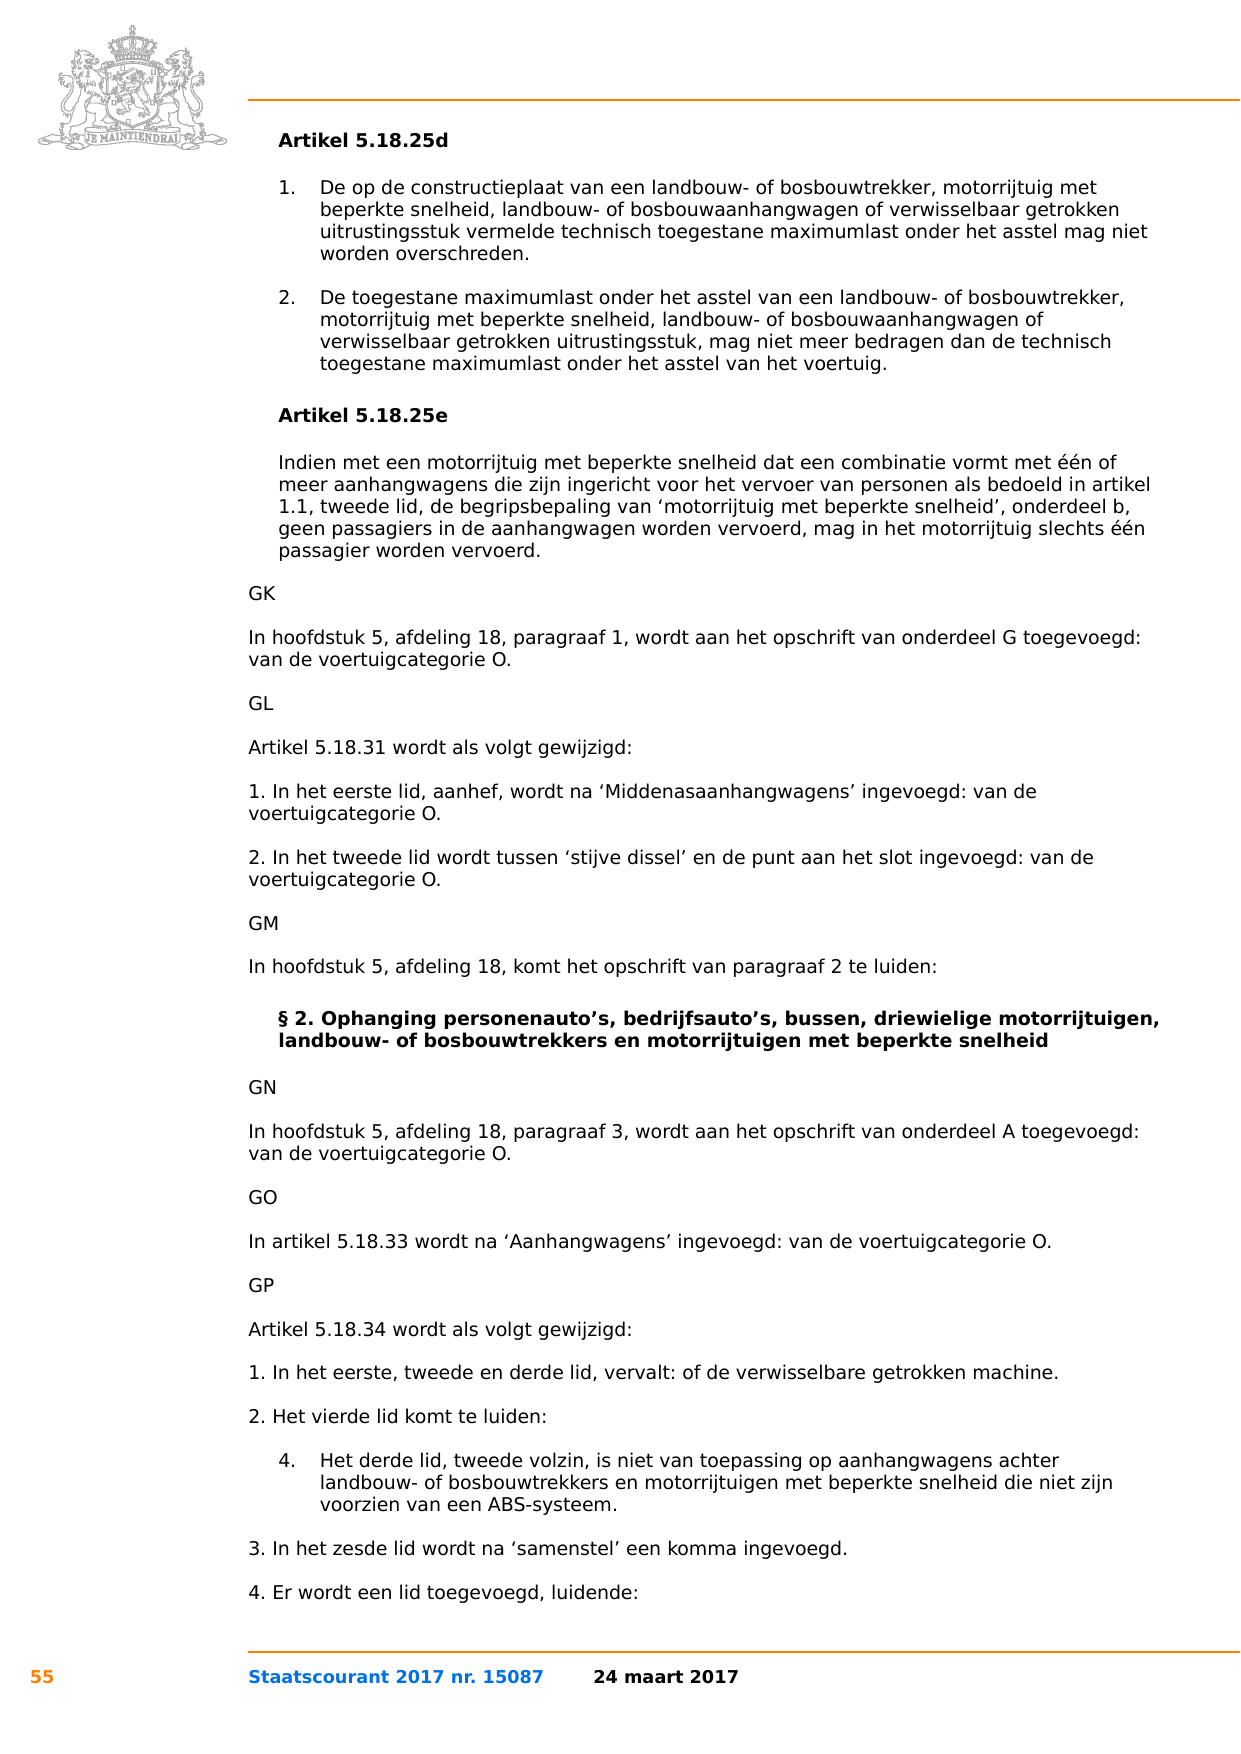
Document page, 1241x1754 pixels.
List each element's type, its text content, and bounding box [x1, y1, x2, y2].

subtitle Artikel 5.18.25d [278, 130, 1163, 152]
text 1. De op de constructieplaat van een landbouw- of bosbouwtrekker, motorrijtuig met beperkte snelheid, landbouw- of bosbouwaanhangwagen of verwisselbaar getrokken uitrustingsstuk vermelde technisch toegestane maximumlast onder het asstel mag niet worden overschreden. [278, 177, 1163, 265]
text GK [248, 583, 1163, 605]
text 3. In het zesde lid wordt na ‘samenstel’ een komma ingevoegd. [248, 1538, 1163, 1560]
text Indien met een motorrijtuig met beperkte snelheid dat een combinatie vormt met één of meer aanhangwagens die zijn ingericht voor het vervoer van personen als bedoeld in artikel 1.1, tweede lid, de begripsbepaling van ‘motorrijtuig met beperkte snelheid’, onderdeel b, geen passagiers in de aanhangwagen worden vervoerd, mag in het motorrijtuig slechts één passagier worden vervoerd. [278, 452, 1163, 561]
text 2. De toegestane maximumlast onder het asstel van een landbouw- of bosbouwtrekker, motorrijtuig met beperkte snelheid, landbouw- of bosbouwaanhangwagen of verwisselbaar getrokken uitrustingsstuk, mag niet meer bedragen dan de technisch toegestane maximumlast onder het asstel van het voertuig. [278, 287, 1163, 374]
text In hoofdstuk 5, afdeling 18, paragraaf 1, wordt aan het opschrift van onderdeel G toegevoegd: van de voertuigcategorie O. [248, 627, 1163, 671]
subtitle Artikel 5.18.25e [278, 404, 1163, 427]
text GO [248, 1187, 1163, 1209]
text In artikel 5.18.33 wordt na ‘Aanhangwagens’ ingevoegd: van de voertuigcategorie O. [248, 1231, 1163, 1253]
text 4. Het derde lid, tweede volzin, is niet van toepassing op aanhangwagens achter landbouw- of bosbouwtrekkers en motorrijtuigen met beperkte snelheid die niet zijn voorzien van een ABS-systeem. [278, 1450, 1163, 1516]
text GP [248, 1274, 1163, 1297]
text GL [248, 693, 1163, 715]
text 4. Er wordt een lid toegevoegd, luidende: [248, 1582, 1163, 1604]
text 1. In het eerste, tweede en derde lid, vervalt: of de verwisselbare getrokken machine. [248, 1362, 1163, 1384]
text 2. In het tweede lid wordt tussen ‘stijve dissel’ en de punt aan het slot ingevoegd: van de voertuigcategorie O. [248, 847, 1163, 891]
text GN [248, 1077, 1163, 1099]
text In hoofdstuk 5, afdeling 18, komt het opschrift van paragraaf 2 te luiden: [248, 956, 1163, 978]
subtitle § 2. Ophanging personenauto’s, bedrijfsauto’s, bussen, driewielige motorrijtuigen, landbouw- of bosbouwtrekkers en motorrijtuigen met beperkte snelheid [278, 1008, 1163, 1052]
text Artikel 5.18.31 wordt als volgt gewijzigd: [248, 737, 1163, 759]
text GM [248, 912, 1163, 934]
text Artikel 5.18.34 wordt als volgt gewijzigd: [248, 1318, 1163, 1340]
text In hoofdstuk 5, afdeling 18, paragraaf 3, wordt aan het opschrift van onderdeel A toegevoegd: van de voertuigcategorie O. [248, 1121, 1163, 1165]
picture [38, 25, 227, 150]
text 2. Het vierde lid komt te luiden: [248, 1406, 1163, 1428]
text 1. In het eerste lid, aanhef, wordt na ‘Middenasaanhangwagens’ ingevoegd: van de voertuigcategorie O. [248, 781, 1163, 825]
